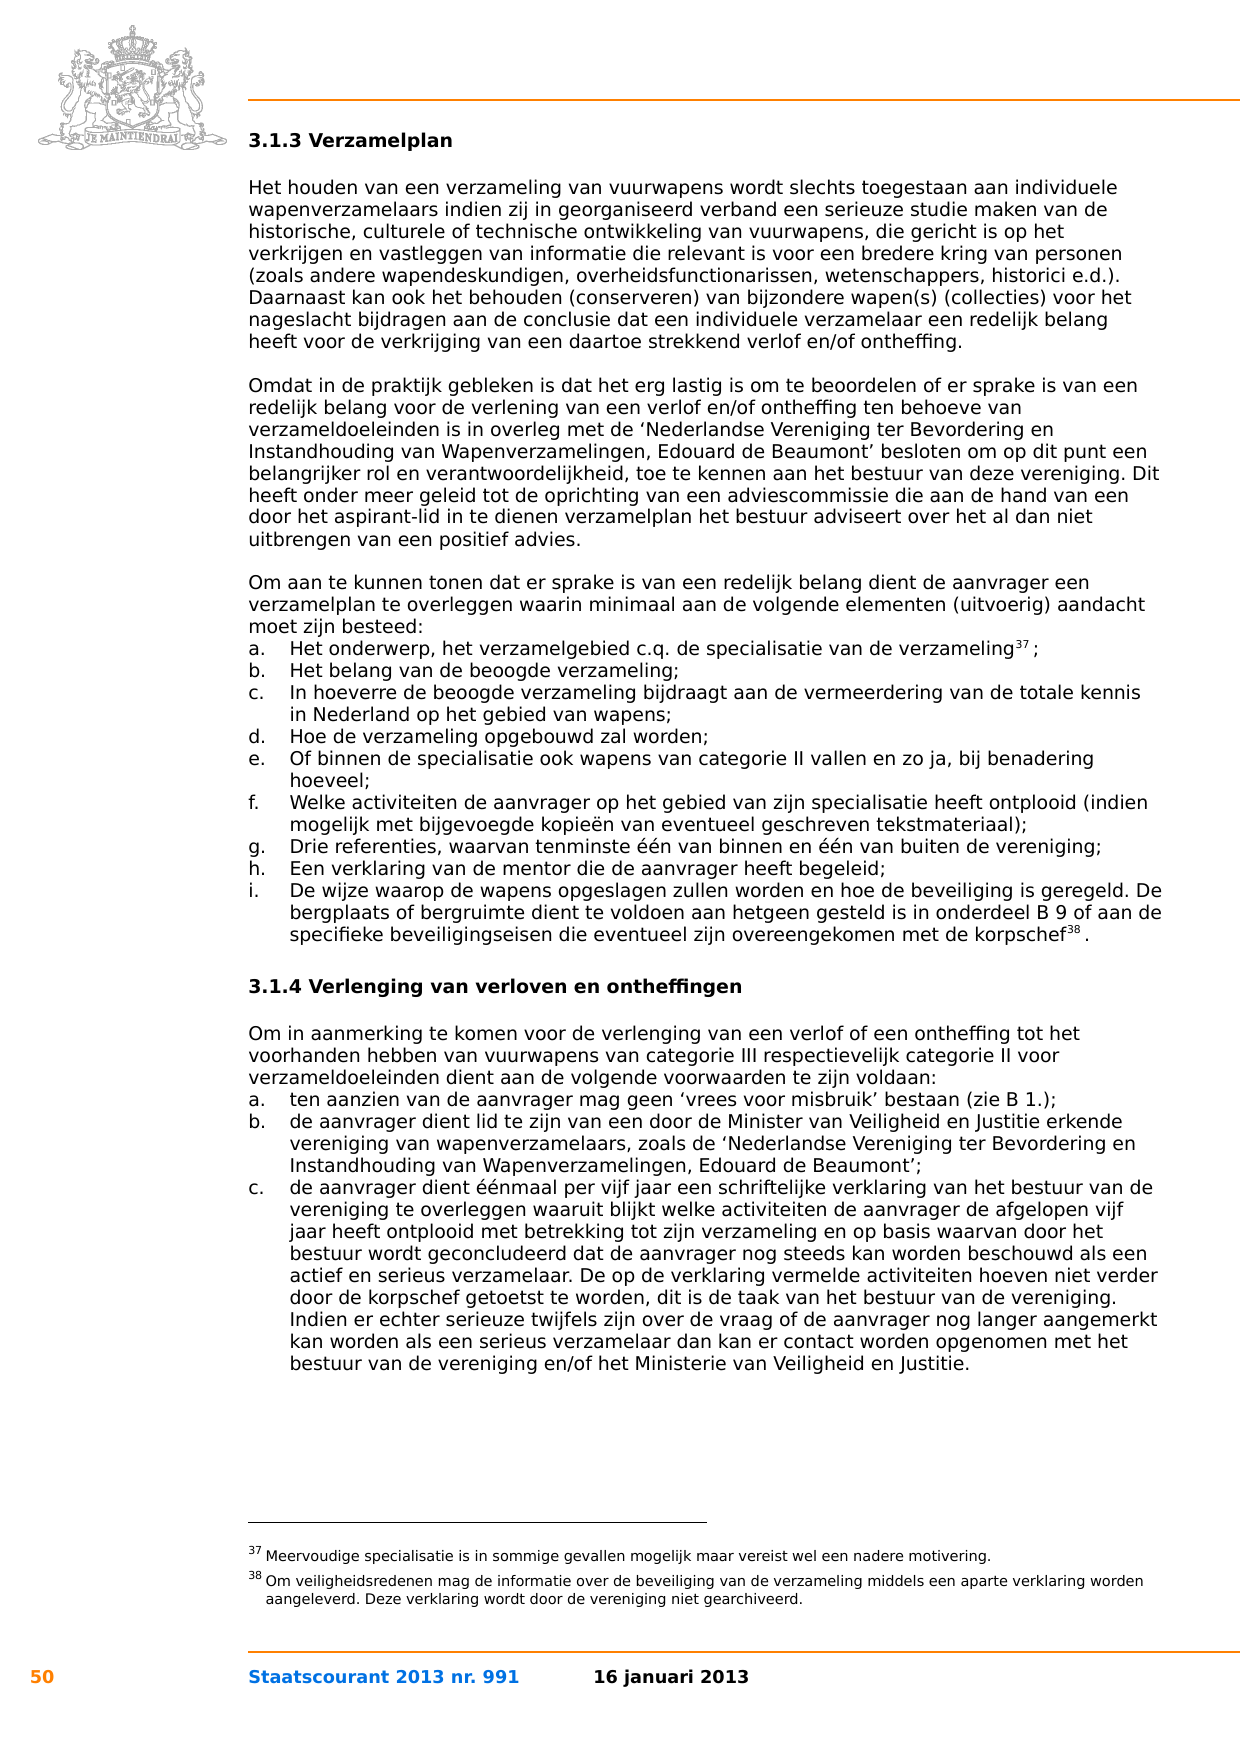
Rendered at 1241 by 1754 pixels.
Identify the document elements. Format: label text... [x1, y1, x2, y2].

text h. Een verklaring van de mentor die de aanvrager heeft begeleid; [248, 858, 1163, 880]
subtitle 3.1.4 Verlenging van verloven en ontheffingen [248, 976, 1163, 998]
text e. Of binnen de specialisatie ook wapens van categorie II vallen en zo ja, bij benadering hoeveel; [248, 748, 1163, 792]
text b. Het belang van de beoogde verzameling; [248, 660, 1163, 682]
text c. de aanvrager dient éénmaal per vijf jaar een schriftelijke verklaring van het bestuur van de vereniging te overleggen waaruit blijkt welke activiteiten de aanvrager de afgelopen vijf jaar heeft ontplooid met betrekking tot zijn verzameling en op basis waarvan door het bestuur wordt geconcludeerd dat de aanvrager nog steeds kan worden beschouwd als een actief en serieus verzamelaar. De op de verklaring vermelde activiteiten hoeven niet verder door de korpschef getoetst te worden, dit is de taak van het bestuur van de vereniging. Indien er echter serieuze twijfels zijn over de vraag of de aanvrager nog langer aangemerkt kan worden als een serieus verzamelaar dan kan er contact worden opgenomen met het bestuur van de vereniging en/of het Ministerie van Veiligheid en Justitie. [248, 1177, 1163, 1374]
text i. De wijze waarop de wapens opgeslagen zullen worden en hoe de beveiliging is geregeld. De bergplaats of bergruimte dient te voldoen aan hetgeen gesteld is in onderdeel B 9 of aan de specifieke beveiligingseisen die eventueel zijn overeengekomen met de korpschef. [248, 880, 1163, 946]
text a. ten aanzien van de aanvrager mag geen ‘vrees voor misbruik’ bestaan (zie B 1.); [248, 1089, 1163, 1111]
text d. Hoe de verzameling opgebouwd zal worden; [248, 726, 1163, 748]
text f. Welke activiteiten de aanvrager op het gebied van zijn specialisatie heeft ontplooid (indien mogelijk met bijgevoegde kopieën van eventueel geschreven tekstmateriaal); [248, 792, 1163, 836]
text Om aan te kunnen tonen dat er sprake is van een redelijk belang dient de aanvrager een verzamelplan te overleggen waarin minimaal aan de volgende elementen (uitvoerig) aandacht moet zijn besteed: [248, 572, 1163, 638]
text Meervoudige specialisatie is in sommige gevallen mogelijk maar vereist wel een nadere motivering. [248, 1544, 1163, 1566]
text Om veiligheidsredenen mag de informatie over de beveiliging van de verzameling middels een aparte verklaring worden aangeleverd. Deze verklaring wordt door de vereniging niet gearchiveerd. [248, 1569, 1163, 1608]
subtitle 3.1.3 Verzamelplan [248, 130, 1163, 152]
text Om in aanmerking te komen voor de verlenging van een verlof of een ontheffing tot het voorhanden hebben van vuurwapens van categorie III respectievelijk categorie II voor verzameldoeleinden dient aan de volgende voorwaarden te zijn voldaan: [248, 1023, 1163, 1089]
text c. In hoeverre de beoogde verzameling bijdraagt aan de vermeerdering van de totale kennis in Nederland op het gebied van wapens; [248, 682, 1163, 726]
text Het houden van een verzameling van vuurwapens wordt slechts toegestaan aan individuele wapenverzamelaars indien zij in georganiseerd verband een serieuze studie maken van de historische, culturele of technische ontwikkeling van vuurwapens, die gericht is op het verkrijgen en vastleggen van informatie die relevant is voor een bredere kring van personen (zoals andere wapendeskundigen, overheidsfunctionarissen, wetenschappers, historici e.d.). Daarnaast kan ook het behouden (conserveren) van bijzondere wapen(s) (collecties) voor het nageslacht bijdragen aan de conclusie dat een individuele verzamelaar een redelijk belang heeft voor de verkrijging van een daartoe strekkend verlof en/of ontheffing. [248, 177, 1163, 353]
text Omdat in de praktijk gebleken is dat het erg lastig is om te beoordelen of er sprake is van een redelijk belang voor de verlening van een verlof en/of ontheffing ten behoeve van verzameldoeleinden is in overleg met de ‘Nederlandse Vereniging ter Bevordering en Instandhouding van Wapenverzamelingen, Edouard de Beaumont’ besloten om op dit punt een belangrijker rol en verantwoordelijkheid, toe te kennen aan het bestuur van deze vereniging. Dit heeft onder meer geleid tot de oprichting van een adviescommissie die aan de hand van een door het aspirant-lid in te dienen verzamelplan het bestuur adviseert over het al dan niet uitbrengen van een positief advies. [248, 374, 1163, 550]
text a. Het onderwerp, het verzamelgebied c.q. de specialisatie van de verzameling; [248, 638, 1163, 660]
text g. Drie referenties, waarvan tenminste één van binnen en één van buiten de vereniging; [248, 836, 1163, 858]
text b. de aanvrager dient lid te zijn van een door de Minister van Veiligheid en Justitie erkende vereniging van wapenverzamelaars, zoals de ‘Nederlandse Vereniging ter Bevordering en Instandhouding van Wapenverzamelingen, Edouard de Beaumont’; [248, 1111, 1163, 1177]
picture [38, 25, 227, 150]
